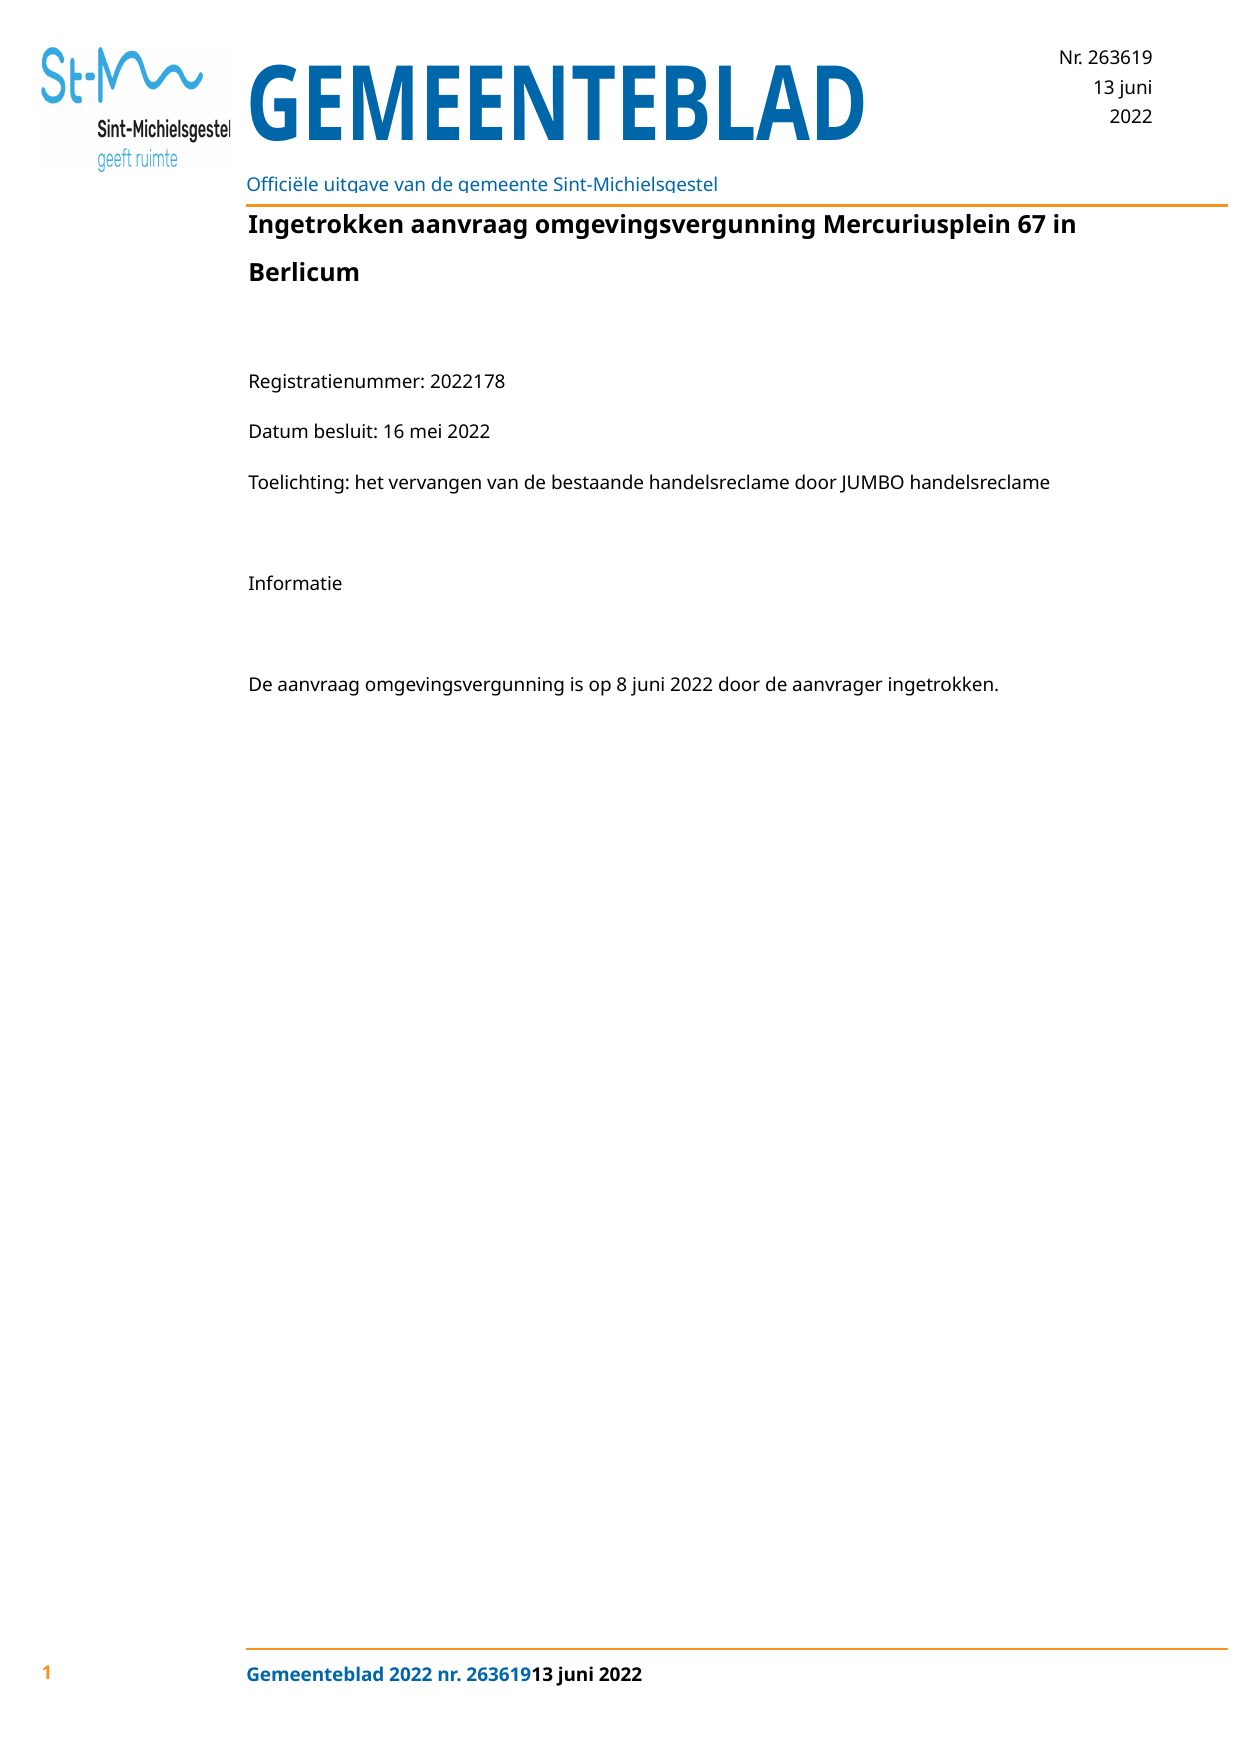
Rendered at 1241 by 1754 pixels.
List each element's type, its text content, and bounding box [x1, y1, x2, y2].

text Datum besluit: 16 mei 2022 [248, 419, 1152, 444]
text Ingetrokken aanvraag omgevingsvergunning Mercuriusplein 67 in Berlicum [248, 207, 1152, 288]
text De aanvraag omgevingsvergunning is op 8 juni 2022 door de aanvrager ingetrokken. [248, 671, 1152, 697]
picture [41, 47, 231, 172]
text Toelichting: het vervangen van de bestaande handelsreclame door JUMBO handelsreclame [248, 469, 1152, 495]
text Registratienummer: 2022178 [248, 368, 1152, 394]
text Informatie [248, 570, 1152, 596]
